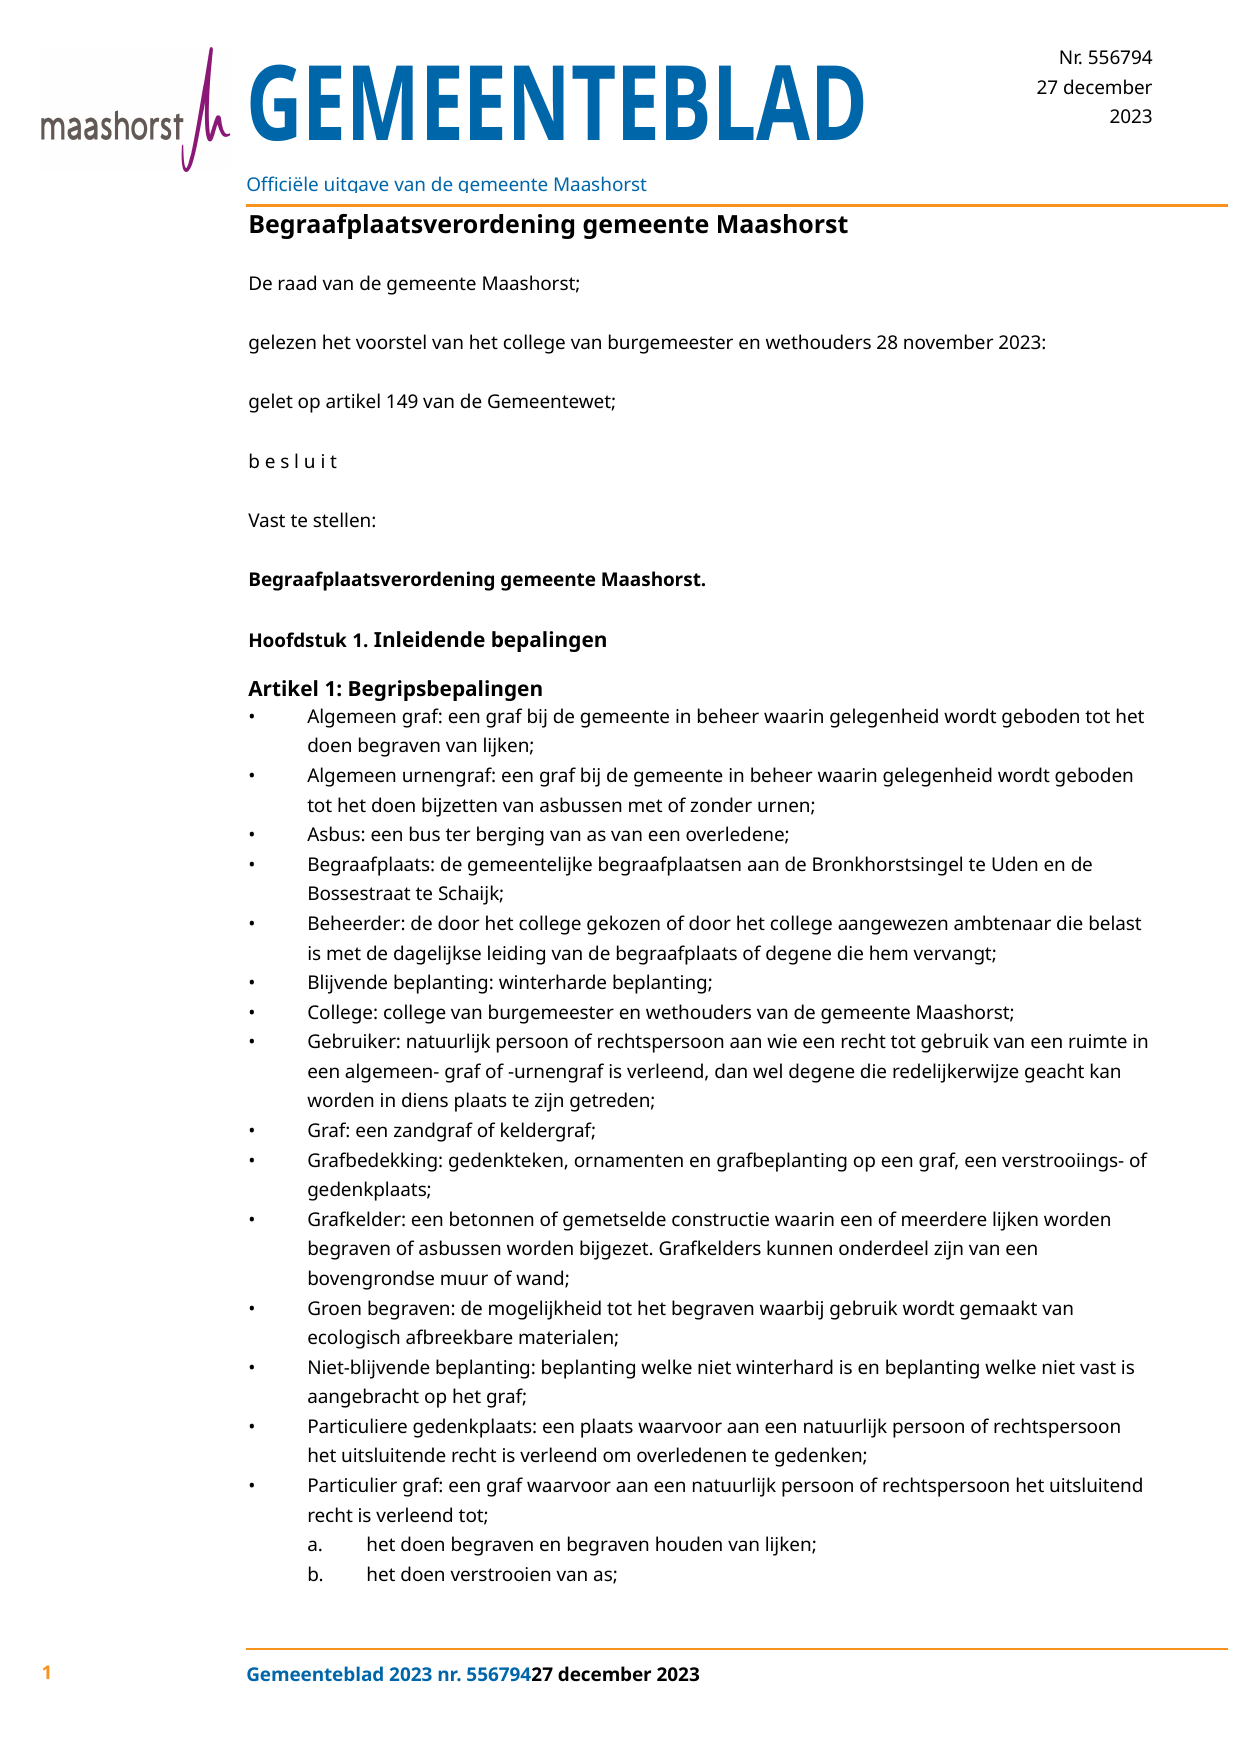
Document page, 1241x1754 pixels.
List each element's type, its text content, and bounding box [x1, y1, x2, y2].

list College: college van burgemeester en wethouders van de gemeente Maashorst; [248, 999, 1152, 1024]
picture [41, 47, 231, 172]
list het doen verstrooien van as; [307, 1561, 1152, 1587]
list Algemeen graf: een graf bij de gemeente in beheer waarin gelegenheid wordt geboden tot het doen begraven van lijken; [248, 703, 1152, 758]
text b e s l u i t [248, 448, 1152, 473]
list Gebruiker: natuurlijk persoon of rechtspersoon aan wie een recht tot gebruik van een ruimte in een algemeen- graf of -urnengraf is verleend, dan wel degene die redelijkerwijze geacht kan worden in diens plaats te zijn getreden; [248, 1028, 1152, 1113]
text Hoofdstuk 1. Inleidende bepalingen [248, 625, 1152, 654]
text Begraafplaatsverordening gemeente Maashorst. [248, 566, 1152, 592]
text De raad van de gemeente Maashorst; [248, 270, 1152, 296]
text Vast te stellen: [248, 507, 1152, 533]
list Particulier graf: een graf waarvoor aan een natuurlijk persoon of rechtspersoon het uitsluitend recht is verleend tot; [248, 1472, 1152, 1527]
list Begraafplaats: de gemeentelijke begraafplaatsen aan de Bronkhorstsingel te Uden en de Bossestraat te Schaijk; [248, 851, 1152, 906]
list Asbus: een bus ter berging van as van een overledene; [248, 821, 1152, 847]
list Graf: een zandgraf of keldergraf; [248, 1117, 1152, 1143]
list Grafbedekking: gedenkteken, ornamenten en grafbeplanting op een graf, een verstrooiings- of gedenkplaats; [248, 1147, 1152, 1202]
list Blijvende beplanting: winterharde beplanting; [248, 969, 1152, 995]
list Beheerder: de door het college gekozen of door het college aangewezen ambtenaar die belast is met de dagelijkse leiding van de begraafplaats of degene die hem vervangt; [248, 910, 1152, 965]
list Grafkelder: een betonnen of gemetselde constructie waarin een of meerdere lijken worden begraven of asbussen worden bijgezet. Grafkelders kunnen onderdeel zijn van een bovengrondse muur of wand; [248, 1206, 1152, 1291]
list Algemeen urnengraf: een graf bij de gemeente in beheer waarin gelegenheid wordt geboden tot het doen bijzetten van asbussen met of zonder urnen; [248, 762, 1152, 817]
list Particuliere gedenkplaats: een plaats waarvoor aan een natuurlijk persoon of rechtspersoon het uitsluitende recht is verleend om overledenen te gedenken; [248, 1413, 1152, 1468]
text gelet op artikel 149 van de Gemeentewet; [248, 389, 1152, 414]
text gelezen het voorstel van het college van burgemeester en wethouders 28 november 2023: [248, 329, 1152, 355]
list Niet-blijvende beplanting: beplanting welke niet winterhard is en beplanting welke niet vast is aangebracht op het graf; [248, 1354, 1152, 1409]
text Artikel 1: Begripsbepalingen [248, 674, 1152, 703]
list Groen begraven: de mogelijkheid tot het begraven waarbij gebruik wordt gemaakt van ecologisch afbreekbare materialen; [248, 1295, 1152, 1350]
list het doen begraven en begraven houden van lijken; [307, 1531, 1152, 1557]
text Begraafplaatsverordening gemeente Maashorst [248, 207, 1152, 241]
